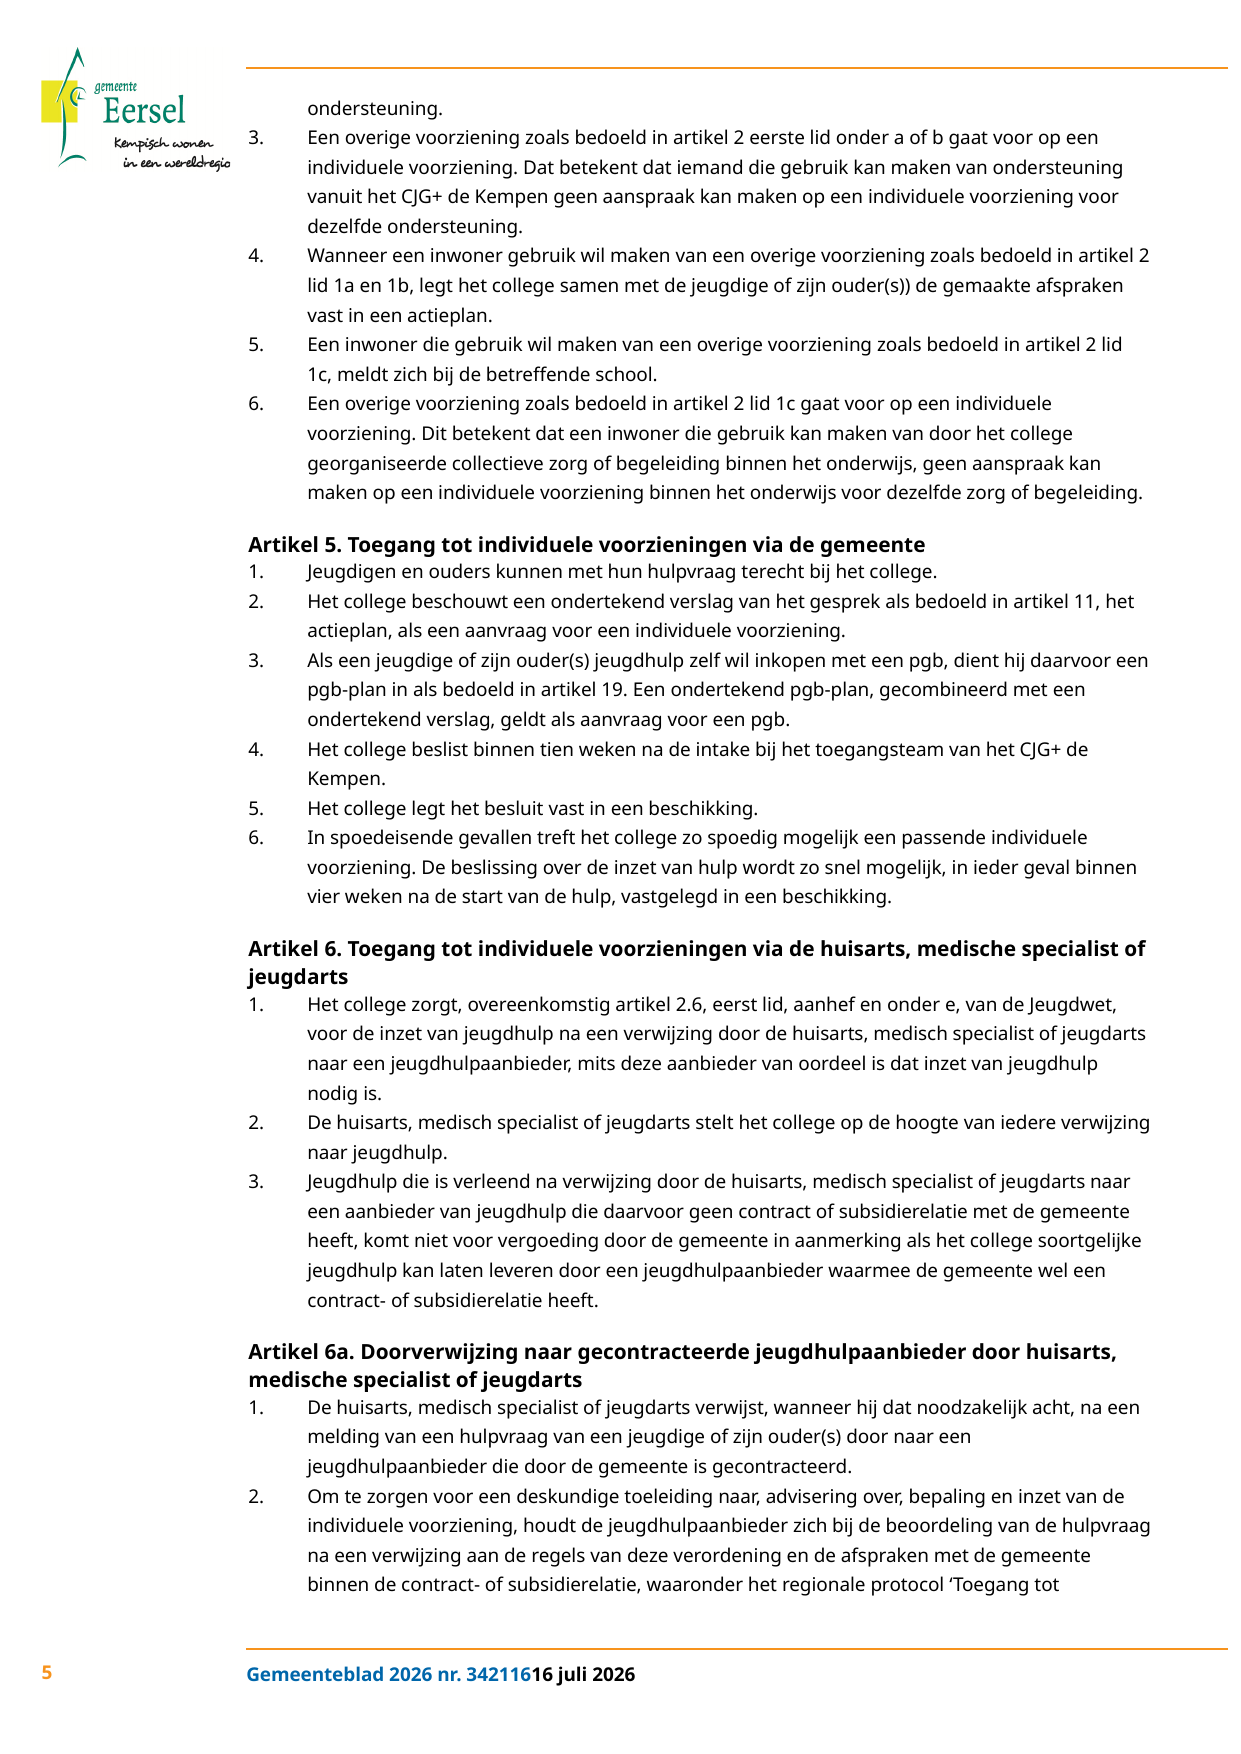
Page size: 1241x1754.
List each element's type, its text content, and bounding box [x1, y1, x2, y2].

picture [41, 47, 231, 172]
list Een inwoner die gebruik wil maken van een overige voorziening zoals bedoeld in artikel 2 lid 1c, meldt zich bij de betreffende school. [248, 331, 1152, 387]
list De huisarts, medisch specialist of jeugdarts verwijst, wanneer hij dat noodzakelijk acht, na een melding van een hulpvraag van een jeugdige of zijn ouder(s) door naar een jeugdhulpaanbieder die door de gemeente is gecontracteerd. [248, 1394, 1152, 1479]
text Artikel 6. Toegang tot individuele voorzieningen via de huisarts, medische specialist of jeugdarts [248, 934, 1152, 991]
list Jeugdigen en ouders kunnen met hun hulpvraag terecht bij het college. [248, 558, 1152, 584]
list Een overige voorziening zoals bedoeld in artikel 2 lid 1c gaat voor op een individuele voorziening. Dit betekent dat een inwoner die gebruik kan maken van door het college georganiseerde collectieve zorg of begeleiding binnen het onderwijs, geen aanspraak kan maken op een individuele voorziening binnen het onderwijs voor dezelfde zorg of begeleiding. [248, 391, 1152, 505]
text Artikel 5. Toegang tot individuele voorzieningen via de gemeente [248, 530, 1152, 558]
text Artikel 6a. Doorverwijzing naar gecontracteerde jeugdhulpaanbieder door huisarts, medische specialist of jeugdarts [248, 1337, 1152, 1394]
list Het college beslist binnen tien weken na de intake bij het toegangsteam van het CJG+ de Kempen. [248, 736, 1152, 791]
list Een overige voorziening zoals bedoeld in artikel 2 eerste lid onder a of b gaat voor op een individuele voorziening. Dat betekent dat iemand die gebruik kan maken van ondersteuning vanuit het CJG+ de Kempen geen aanspraak kan maken op een individuele voorziening voor dezelfde ondersteuning. [248, 124, 1152, 239]
list De huisarts, medisch specialist of jeugdarts stelt het college op de hoogte van iedere verwijzing naar jeugdhulp. [248, 1109, 1152, 1164]
list Wanneer een inwoner gebruik wil maken van een overige voorziening zoals bedoeld in artikel 2 lid 1a en 1b, legt het college samen met de jeugdige of zijn ouder(s)) de gemaakte afspraken vast in een actieplan. [248, 243, 1152, 328]
list Jeugdhulp die is verleend na verwijzing door de huisarts, medisch specialist of jeugdarts naar een aanbieder van jeugdhulp die daarvoor geen contract of subsidierelatie met de gemeente heeft, komt niet voor vergoeding door de gemeente in aanmerking als het college soortgelijke jeugdhulp kan laten leveren door een jeugdhulpaanbieder waarmee de gemeente wel een contract- of subsidierelatie heeft. [248, 1168, 1152, 1312]
list Om te zorgen voor een deskundige toeleiding naar, advisering over, bepaling en inzet van de individuele voorziening, houdt de jeugdhulpaanbieder zich bij de beoordeling van de hulpvraag na een verwijzing aan de regels van deze verordening en de afspraken met de gemeente binnen de contract- of subsidierelatie, waaronder het regionale protocol ‘Toegang tot [248, 1483, 1152, 1597]
list Als een jeugdige of zijn ouder(s) jeugdhulp zelf wil inkopen met een pgb, dient hij daarvoor een pgb-plan in als bedoeld in artikel 19. Een ondertekend pgb-plan, gecombineerd met een ondertekend verslag, geldt als aanvraag voor een pgb. [248, 647, 1152, 732]
list ondersteuning. [248, 95, 1152, 121]
list Het college legt het besluit vast in een beschikking. [248, 795, 1152, 821]
list Het college beschouwt een ondertekend verslag van het gesprek als bedoeld in artikel 11, het actieplan, als een aanvraag voor een individuele voorziening. [248, 588, 1152, 643]
list Het college zorgt, overeenkomstig artikel 2.6, eerst lid, aanhef en onder e, van de Jeugdwet, voor de inzet van jeugdhulp na een verwijzing door de huisarts, medisch specialist of jeugdarts naar een jeugdhulpaanbieder, mits deze aanbieder van oordeel is dat inzet van jeugdhulp nodig is. [248, 991, 1152, 1105]
list In spoedeisende gevallen treft het college zo spoedig mogelijk een passende individuele voorziening. De beslissing over de inzet van hulp wordt zo snel mogelijk, in ieder geval binnen vier weken na de start van de hulp, vastgelegd in een beschikking. [248, 824, 1152, 909]
